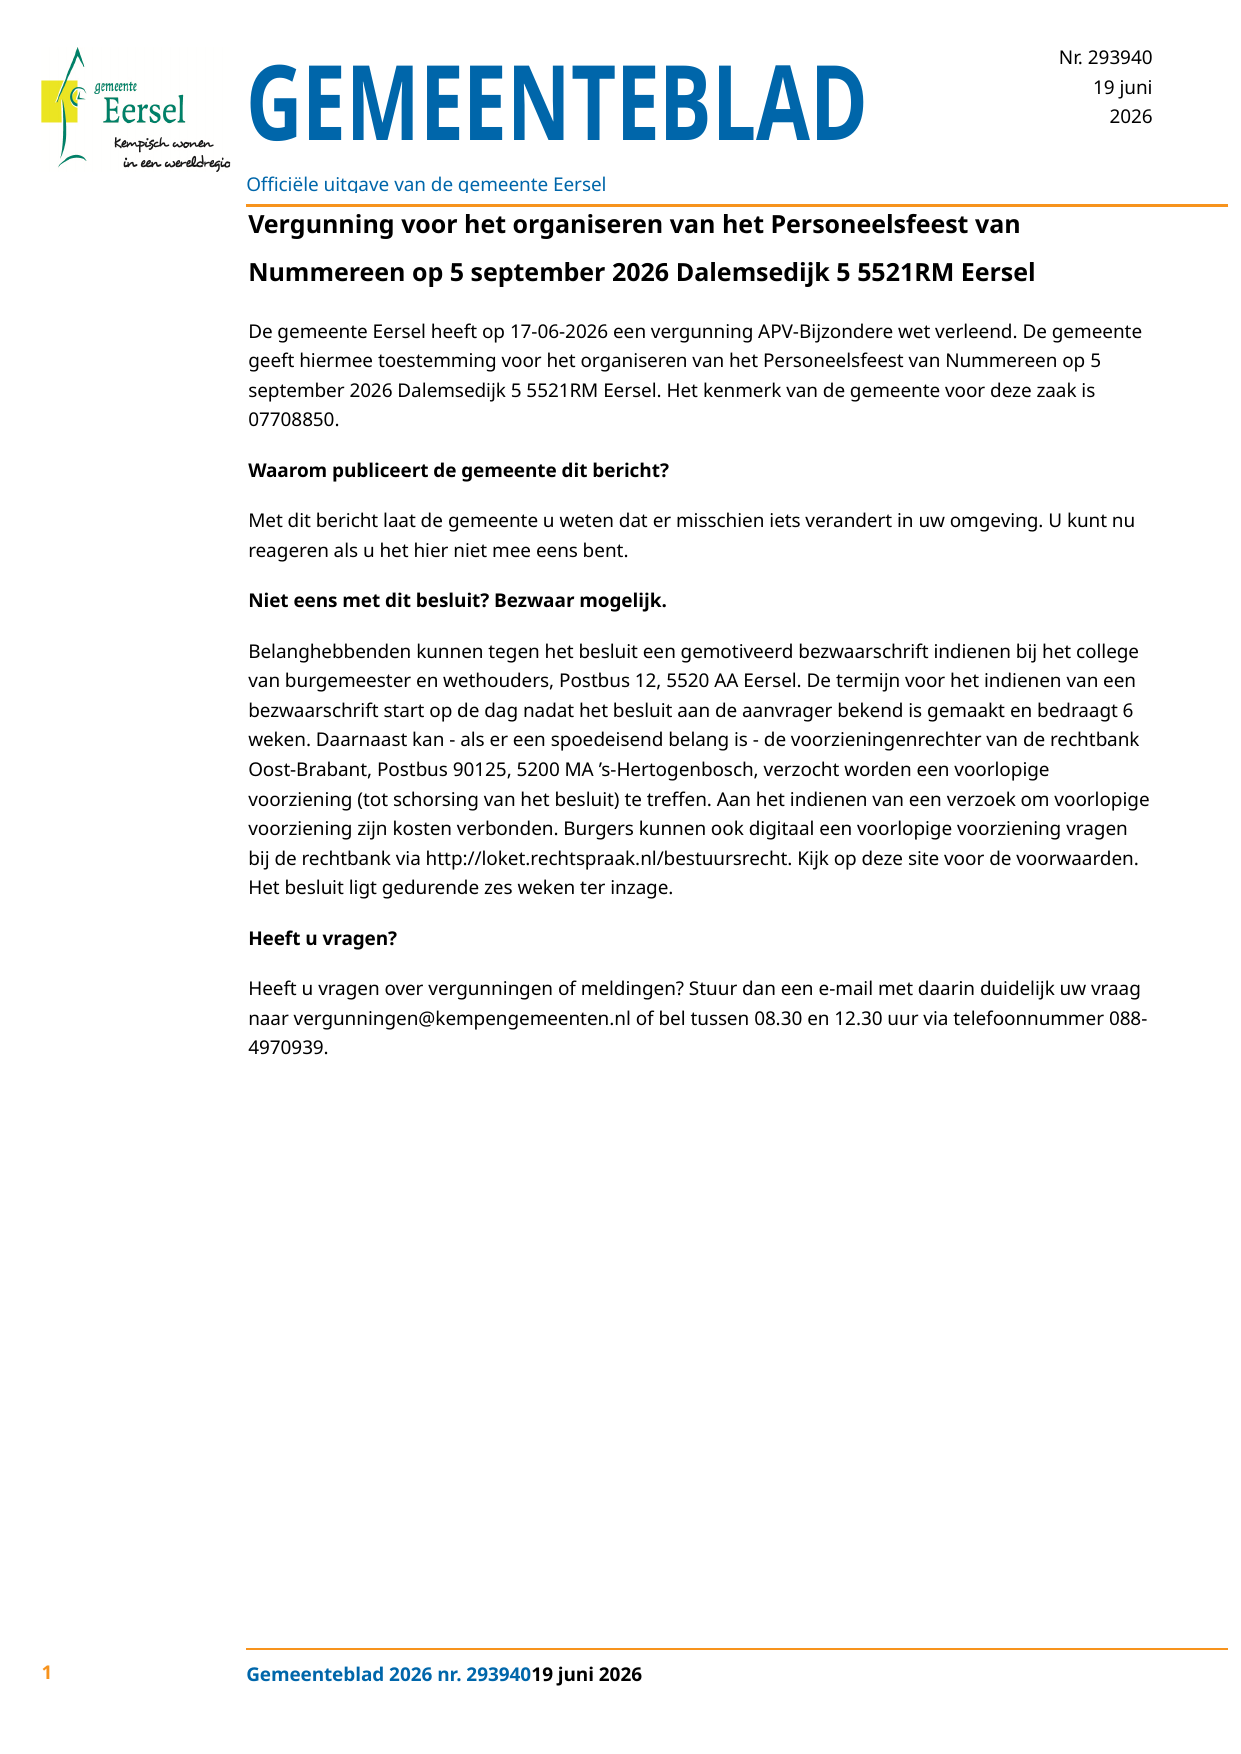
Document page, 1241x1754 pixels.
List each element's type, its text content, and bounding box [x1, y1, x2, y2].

text Heeft u vragen over vergunningen of meldingen? Stuur dan een e-mail met daarin duidelijk uw vraag naar vergunningen@kempengemeenten.nl of bel tussen 08.30 en 12.30 uur via telefoonnummer 088-4970939. [248, 975, 1152, 1060]
text Niet eens met dit besluit? Bezwaar mogelijk. [248, 587, 1152, 613]
text Heeft u vragen? [248, 925, 1152, 951]
text Met dit bericht laat de gemeente u weten dat er misschien iets verandert in uw omgeving. U kunt nu reageren als u het hier niet mee eens bent. [248, 507, 1152, 563]
text De gemeente Eersel heeft op 17-06-2026 een vergunning APV-Bijzondere wet verleend. De gemeente geeft hiermee toestemming voor het organiseren van het Personeelsfeest van Nummereen op 5 september 2026 Dalemsedijk 5 5521RM Eersel. Het kenmerk van de gemeente voor deze zaak is 07708850. [248, 318, 1152, 432]
text Belanghebbenden kunnen tegen het besluit een gemotiveerd bezwaarschrift indienen bij het college van burgemeester en wethouders, Postbus 12, 5520 AA Eersel. De termijn voor het indienen van een bezwaarschrift start op de dag nadat het besluit aan de aanvrager bekend is gemaakt en bedraagt 6 weken. Daarnaast kan - als er een spoedeisend belang is - de voorzieningenrechter van de rechtbank Oost-Brabant, Postbus 90125, 5200 MA ’s-Hertogenbosch, verzocht worden een voorlopige voorziening (tot schorsing van het besluit) te treffen. Aan het indienen van een verzoek om voorlopige voorziening zijn kosten verbonden. Burgers kunnen ook digitaal een voorlopige voorziening vragen bij de rechtbank via http://loket.rechtspraak.nl/bestuursrecht. Kijk op deze site voor de voorwaarden. Het besluit ligt gedurende zes weken ter inzage. [248, 638, 1152, 900]
text Waarom publiceert de gemeente dit bericht? [248, 457, 1152, 483]
picture [41, 47, 231, 172]
text Vergunning voor het organiseren van het Personeelsfeest van Nummereen op 5 september 2026 Dalemsedijk 5 5521RM Eersel [248, 207, 1152, 288]
